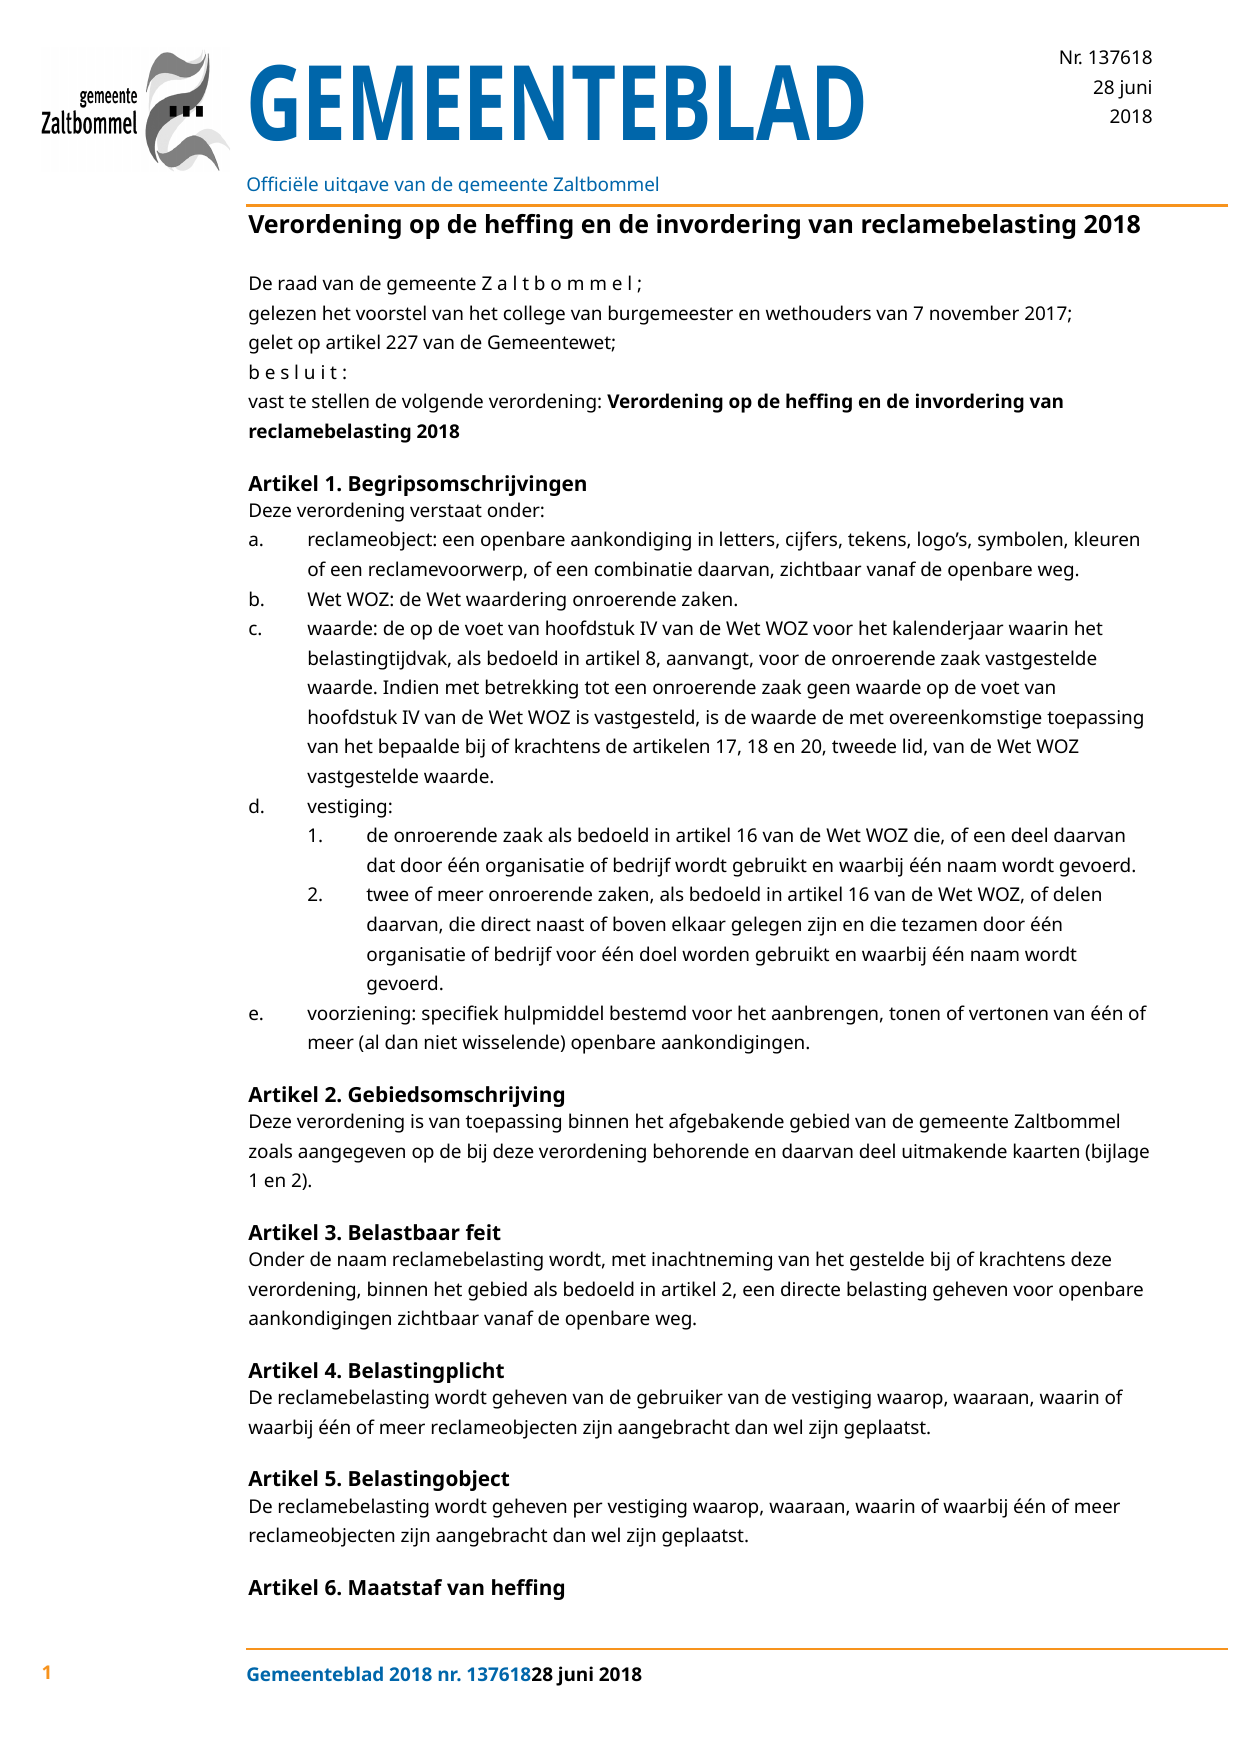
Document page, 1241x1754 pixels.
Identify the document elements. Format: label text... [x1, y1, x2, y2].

text Artikel 2. Gebiedsomschrijving [248, 1080, 1152, 1108]
text Artikel 1. Begripsomschrijvingen [248, 469, 1152, 497]
list Wet WOZ: de Wet waardering onroerende zaken. [248, 586, 1152, 612]
list de onroerende zaak als bedoeld in artikel 16 van de Wet WOZ die, of een deel daarvan dat door één organisatie of bedrijf wordt gebruikt en waarbij één naam wordt gevoerd. [307, 822, 1152, 878]
text Deze verordening verstaat onder: [248, 497, 1152, 523]
list waarde: de op de voet van hoofdstuk IV van de Wet WOZ voor het kalenderjaar waarin het belastingtijdvak, als bedoeld in artikel 8, aanvangt, voor de onroerende zaak vastgestelde waarde. Indien met betrekking tot een onroerende zaak geen waarde op de voet van hoofdstuk IV van de Wet WOZ is vastgesteld, is de waarde de met overeenkomstige toepassing van het bepaalde bij of krachtens de artikelen 17, 18 en 20, tweede lid, van de Wet WOZ vastgestelde waarde. [248, 615, 1152, 789]
list reclameobject: een openbare aankondiging in letters, cijfers, tekens, logo’s, symbolen, kleuren of een reclamevoorwerp, of een combinatie daarvan, zichtbaar vanaf de openbare weg. [248, 527, 1152, 582]
picture [41, 47, 231, 172]
text Artikel 4. Belastingplicht [248, 1356, 1152, 1384]
list vestiging: [248, 793, 1152, 819]
text De reclamebelasting wordt geheven van de gebruiker van de vestiging waarop, waaraan, waarin of waarbij één of meer reclameobjecten zijn aangebracht dan wel zijn geplaatst. [248, 1384, 1152, 1440]
text b e s l u i t : [248, 359, 1152, 385]
text Deze verordening is van toepassing binnen het afgebakende gebied van de gemeente Zaltbommel zoals aangegeven op de bij deze verordening behorende en daarvan deel uitmakende kaarten (bijlage 1 en 2). [248, 1108, 1152, 1193]
text Artikel 3. Belastbaar feit [248, 1218, 1152, 1246]
text gelet op artikel 227 van de Gemeentewet; [248, 329, 1152, 355]
text vast te stellen de volgende verordening: Verordening op de heffing en de invordering van reclamebelasting 2018 [248, 389, 1152, 444]
text De reclamebelasting wordt geheven per vestiging waarop, waaraan, waarin of waarbij één of meer reclameobjecten zijn aangebracht dan wel zijn geplaatst. [248, 1493, 1152, 1548]
text Artikel 5. Belastingobject [248, 1464, 1152, 1493]
text Verordening op de heffing en de invordering van reclamebelasting 2018 [248, 207, 1152, 241]
text De raad van de gemeente Z a l t b o m m e l ; [248, 270, 1152, 296]
text Onder de naam reclamebelasting wordt, met inachtneming van het gestelde bij of krachtens deze verordening, binnen het gebied als bedoeld in artikel 2, een directe belasting geheven voor openbare aankondigingen zichtbaar vanaf de openbare weg. [248, 1246, 1152, 1331]
text gelezen het voorstel van het college van burgemeester en wethouders van 7 november 2017; [248, 300, 1152, 326]
list voorziening: specifiek hulpmiddel bestemd voor het aanbrengen, tonen of vertonen van één of meer (al dan niet wisselende) openbare aankondigingen. [248, 1000, 1152, 1055]
list twee of meer onroerende zaken, als bedoeld in artikel 16 van de Wet WOZ, of delen daarvan, die direct naast of boven elkaar gelegen zijn en die tezamen door één organisatie of bedrijf voor één doel worden gebruikt en waarbij één naam wordt gevoerd. [307, 882, 1152, 996]
text Artikel 6. Maatstaf van heffing [248, 1573, 1152, 1601]
